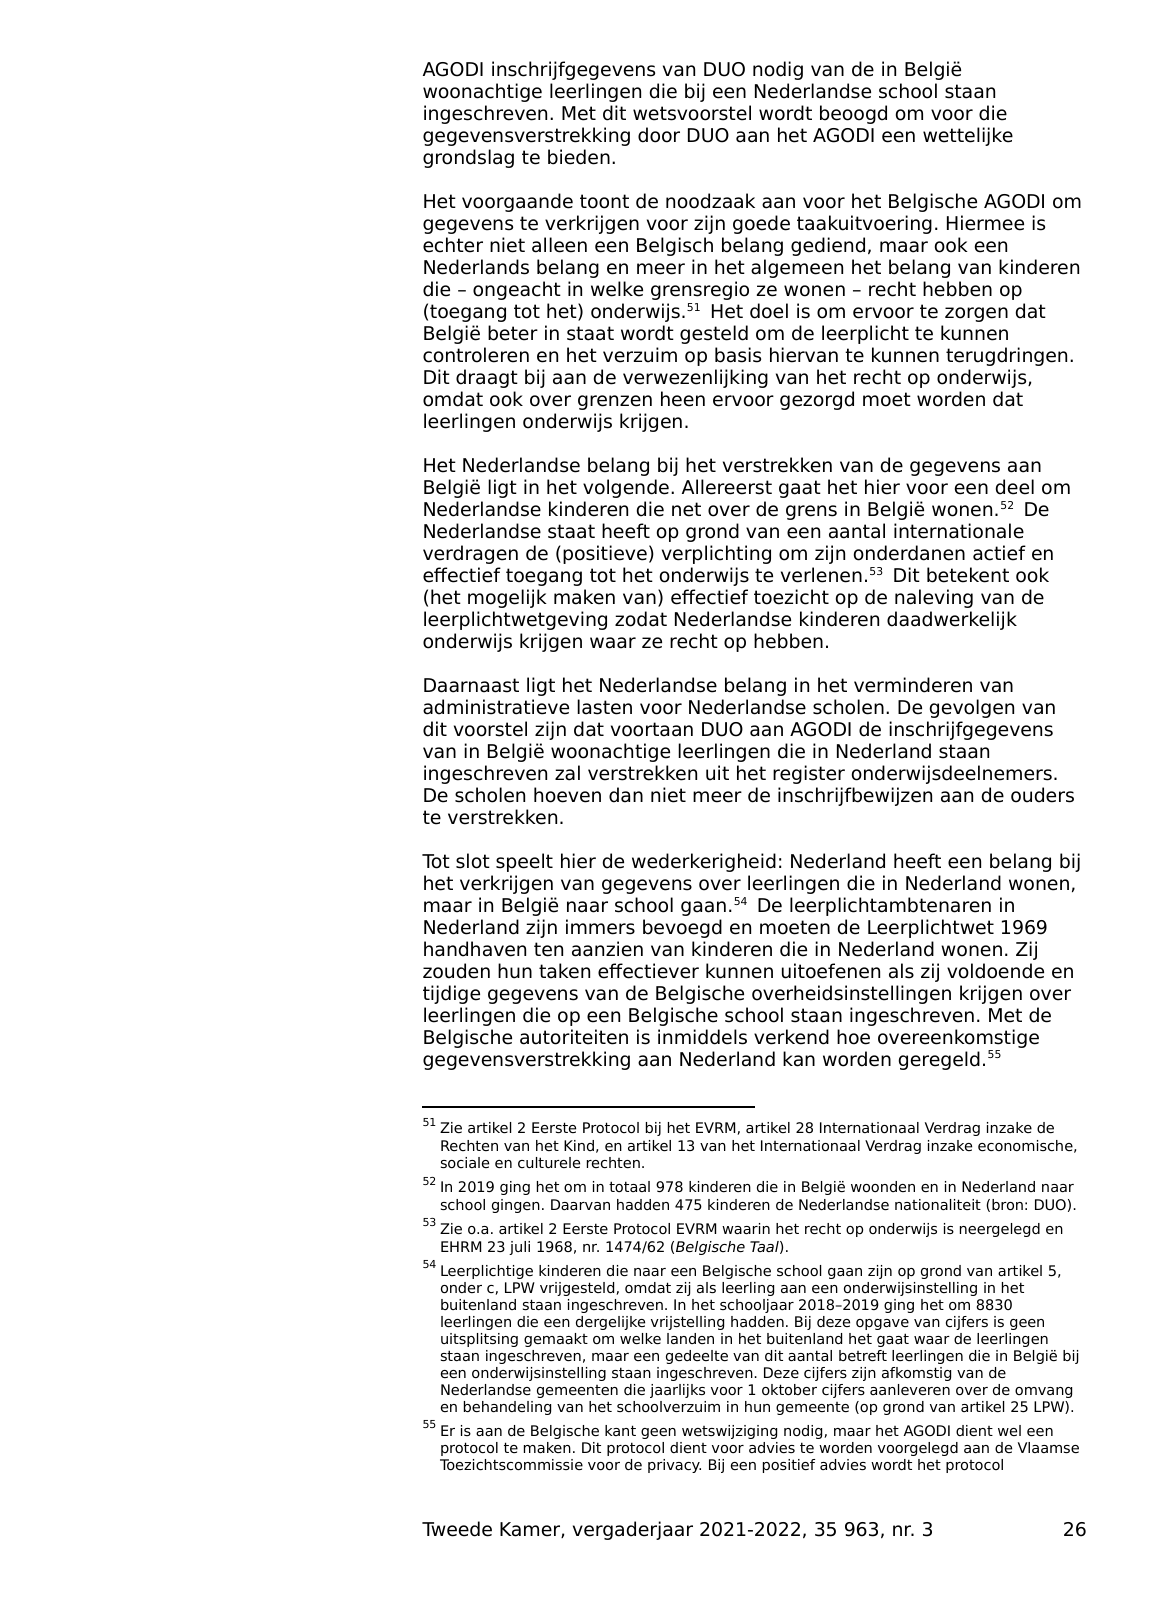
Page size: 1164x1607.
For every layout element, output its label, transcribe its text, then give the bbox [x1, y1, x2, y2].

text Het voorgaande toont de noodzaak aan voor het Belgische AGODI om gegevens te verkrijgen voor zijn goede taakuitvoering. Hiermee is echter niet alleen een Belgisch belang gediend, maar ook een Nederlands belang en meer in het algemeen het belang van kinderen die – ongeacht in welke grensregio ze wonen – recht hebben op (toegang tot het) onderwijs. Het doel is om ervoor te zorgen dat België beter in staat wordt gesteld om de leerplicht te kunnen controleren en het verzuim op basis hiervan te kunnen terugdringen. Dit draagt bij aan de verwezenlijking van het recht op onderwijs, omdat ook over grenzen heen ervoor gezorgd moet worden dat leerlingen onderwijs krijgen. [422, 191, 1087, 433]
text Er is aan de Belgische kant geen wetswijziging nodig, maar het AGODI dient wel een protocol te maken. Dit protocol dient voor advies te worden voorgelegd aan de Vlaamse Toezichtscommissie voor de privacy. Bij een positief advies wordt het protocol [422, 1418, 1087, 1474]
text Het Nederlandse belang bij het verstrekken van de gegevens aan België ligt in het volgende. Allereerst gaat het hier voor een deel om Nederlandse kinderen die net over de grens in België wonen. De Nederlandse staat heeft op grond van een aantal internationale verdragen de (positieve) verplichting om zijn onderdanen actief en effectief toegang tot het onderwijs te verlenen. Dit betekent ook (het mogelijk maken van) effectief toezicht op de naleving van de leerplichtwetgeving zodat Nederlandse kinderen daadwerkelijk onderwijs krijgen waar ze recht op hebben. [422, 455, 1087, 653]
text In 2019 ging het om in totaal 978 kinderen die in België woonden en in Nederland naar school gingen. Daarvan hadden 475 kinderen de Nederlandse nationaliteit (bron: DUO). [422, 1175, 1087, 1214]
text Daarnaast ligt het Nederlandse belang in het verminderen van administratieve lasten voor Nederlandse scholen. De gevolgen van dit voorstel zijn dat voortaan DUO aan AGODI de inschrijfgegevens van in België woonachtige leerlingen die in Nederland staan ingeschreven zal verstrekken uit het register onderwijsdeelnemers. De scholen hoeven dan niet meer de inschrijfbewijzen aan de ouders te verstrekken. [422, 675, 1087, 829]
text Tot slot speelt hier de wederkerigheid: Nederland heeft een belang bij het verkrijgen van gegevens over leerlingen die in Nederland wonen, maar in België naar school gaan. De leerplichtambtenaren in Nederland zijn immers bevoegd en moeten de Leerplichtwet 1969 handhaven ten aanzien van kinderen die in Nederland wonen. Zij zouden hun taken effectiever kunnen uitoefenen als zij voldoende en tijdige gegevens van de Belgische overheidsinstellingen krijgen over leerlingen die op een Belgische school staan ingeschreven. Met de Belgische autoriteiten is inmiddels verkend hoe overeenkomstige gegevensverstrekking aan Nederland kan worden geregeld. [422, 851, 1087, 1071]
text Zie artikel 2 Eerste Protocol bij het EVRM, artikel 28 Internationaal Verdrag inzake de Rechten van het Kind, en artikel 13 van het Internationaal Verdrag inzake economische, sociale en culturele rechten. [422, 1116, 1087, 1172]
text AGODI inschrijfgegevens van DUO nodig van de in België woonachtige leerlingen die bij een Nederlandse school staan ingeschreven. Met dit wetsvoorstel wordt beoogd om voor die gegevensverstrekking door DUO aan het AGODI een wettelijke grondslag te bieden. [422, 59, 1087, 169]
text Zie o.a. artikel 2 Eerste Protocol EVRM waarin het recht op onderwijs is neergelegd en EHRM 23 juli 1968, nr. 1474/62 (Belgische Taal). [422, 1217, 1087, 1256]
text Leerplichtige kinderen die naar een Belgische school gaan zijn op grond van artikel 5, onder c, LPW vrijgesteld, omdat zij als leerling aan een onderwijsinstelling in het buitenland staan ingeschreven. In het schooljaar 2018–2019 ging het om 8830 leerlingen die een dergelijke vrijstelling hadden. Bij deze opgave van cijfers is geen uitsplitsing gemaakt om welke landen in het buitenland het gaat waar de leerlingen staan ingeschreven, maar een gedeelte van dit aantal betreft leerlingen die in België bij een onderwijsinstelling staan ingeschreven. Deze cijfers zijn afkomstig van de Nederlandse gemeenten die jaarlijks voor 1 oktober cijfers aanleveren over de omvang en behandeling van het schoolverzuim in hun gemeente (op grond van artikel 25 LPW). [422, 1258, 1087, 1416]
